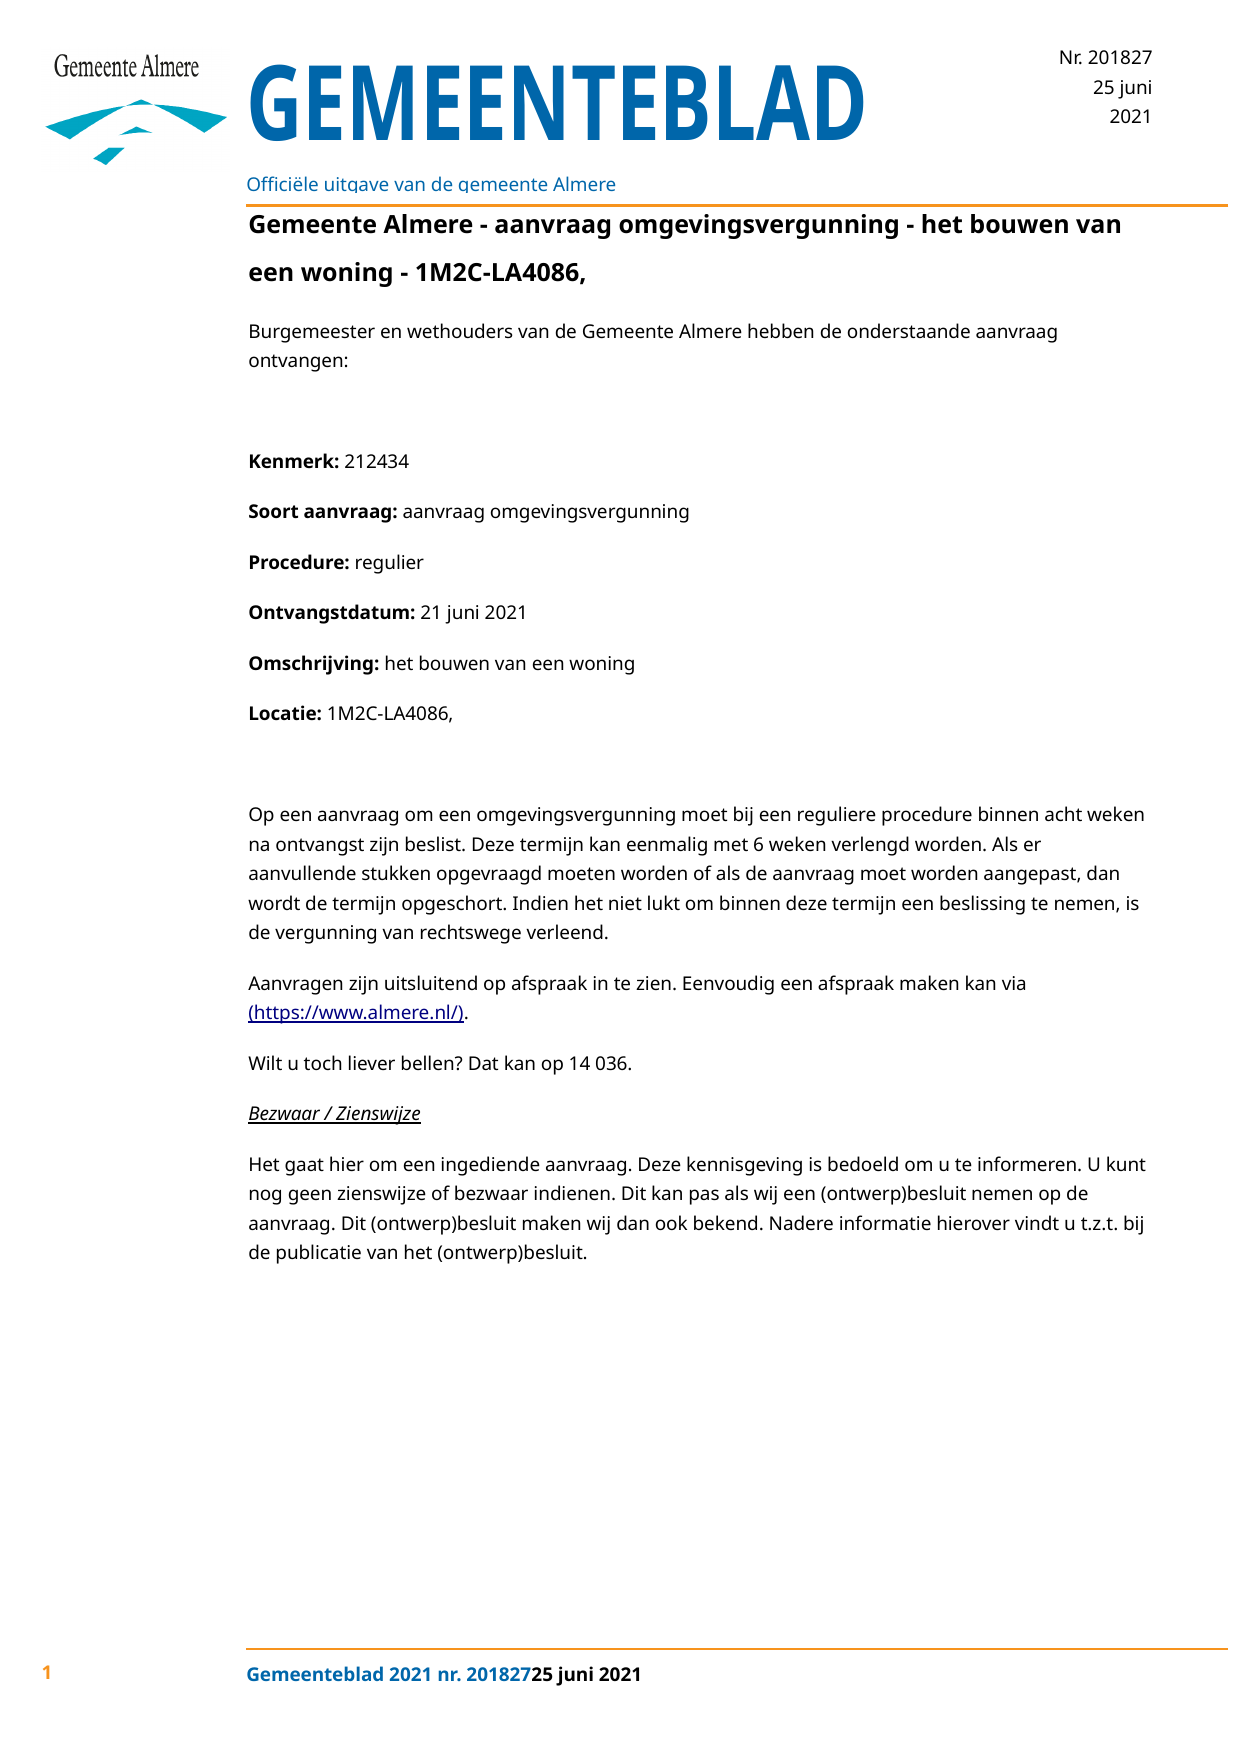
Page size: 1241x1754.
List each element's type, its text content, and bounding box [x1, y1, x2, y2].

text Gemeente Almere - aanvraag omgevingsvergunning - het bouwen van een woning - 1M2C-LA4086, [248, 207, 1152, 288]
text Wilt u toch liever bellen? Dat kan op 14 036. [248, 1050, 1152, 1076]
picture [41, 47, 231, 172]
text Ontvangstdatum: 21 juni 2021 [248, 599, 1152, 625]
text Procedure: regulier [248, 549, 1152, 575]
text Aanvragen zijn uitsluitend op afspraak in te zien. Eenvoudig een afspraak maken kan via (https://www.almere.nl/). [248, 970, 1152, 1025]
text Locatie: 1M2C-LA4086, [248, 700, 1152, 726]
text Omschrijving: het bouwen van een woning [248, 650, 1152, 676]
text Het gaat hier om een ingediende aanvraag. Deze kennisgeving is bedoeld om u te informeren. U kunt nog geen zienswijze of bezwaar indienen. Dit kan pas als wij een (ontwerp)besluit nemen op de aanvraag. Dit (ontwerp)besluit maken wij dan ook bekend. Nadere informatie hierover vindt u t.z.t. bij de publicatie van het (ontwerp)besluit. [248, 1151, 1152, 1265]
text Kenmerk: 212434 [248, 448, 1152, 474]
text Burgemeester en wethouders van de Gemeente Almere hebben de onderstaande aanvraag ontvangen: [248, 318, 1152, 373]
text Bezwaar / Zienswijze [248, 1100, 1152, 1126]
text Soort aanvraag: aanvraag omgevingsvergunning [248, 499, 1152, 524]
text Op een aanvraag om een omgevingsvergunning moet bij een reguliere procedure binnen acht weken na ontvangst zijn beslist. Deze termijn kan eenmalig met 6 weken verlengd worden. Als er aanvullende stukken opgevraagd moeten worden of als de aanvraag moet worden aangepast, dan wordt de termijn opgeschort. Indien het niet lukt om binnen deze termijn een beslissing te nemen, is de vergunning van rechtswege verleend. [248, 801, 1152, 945]
